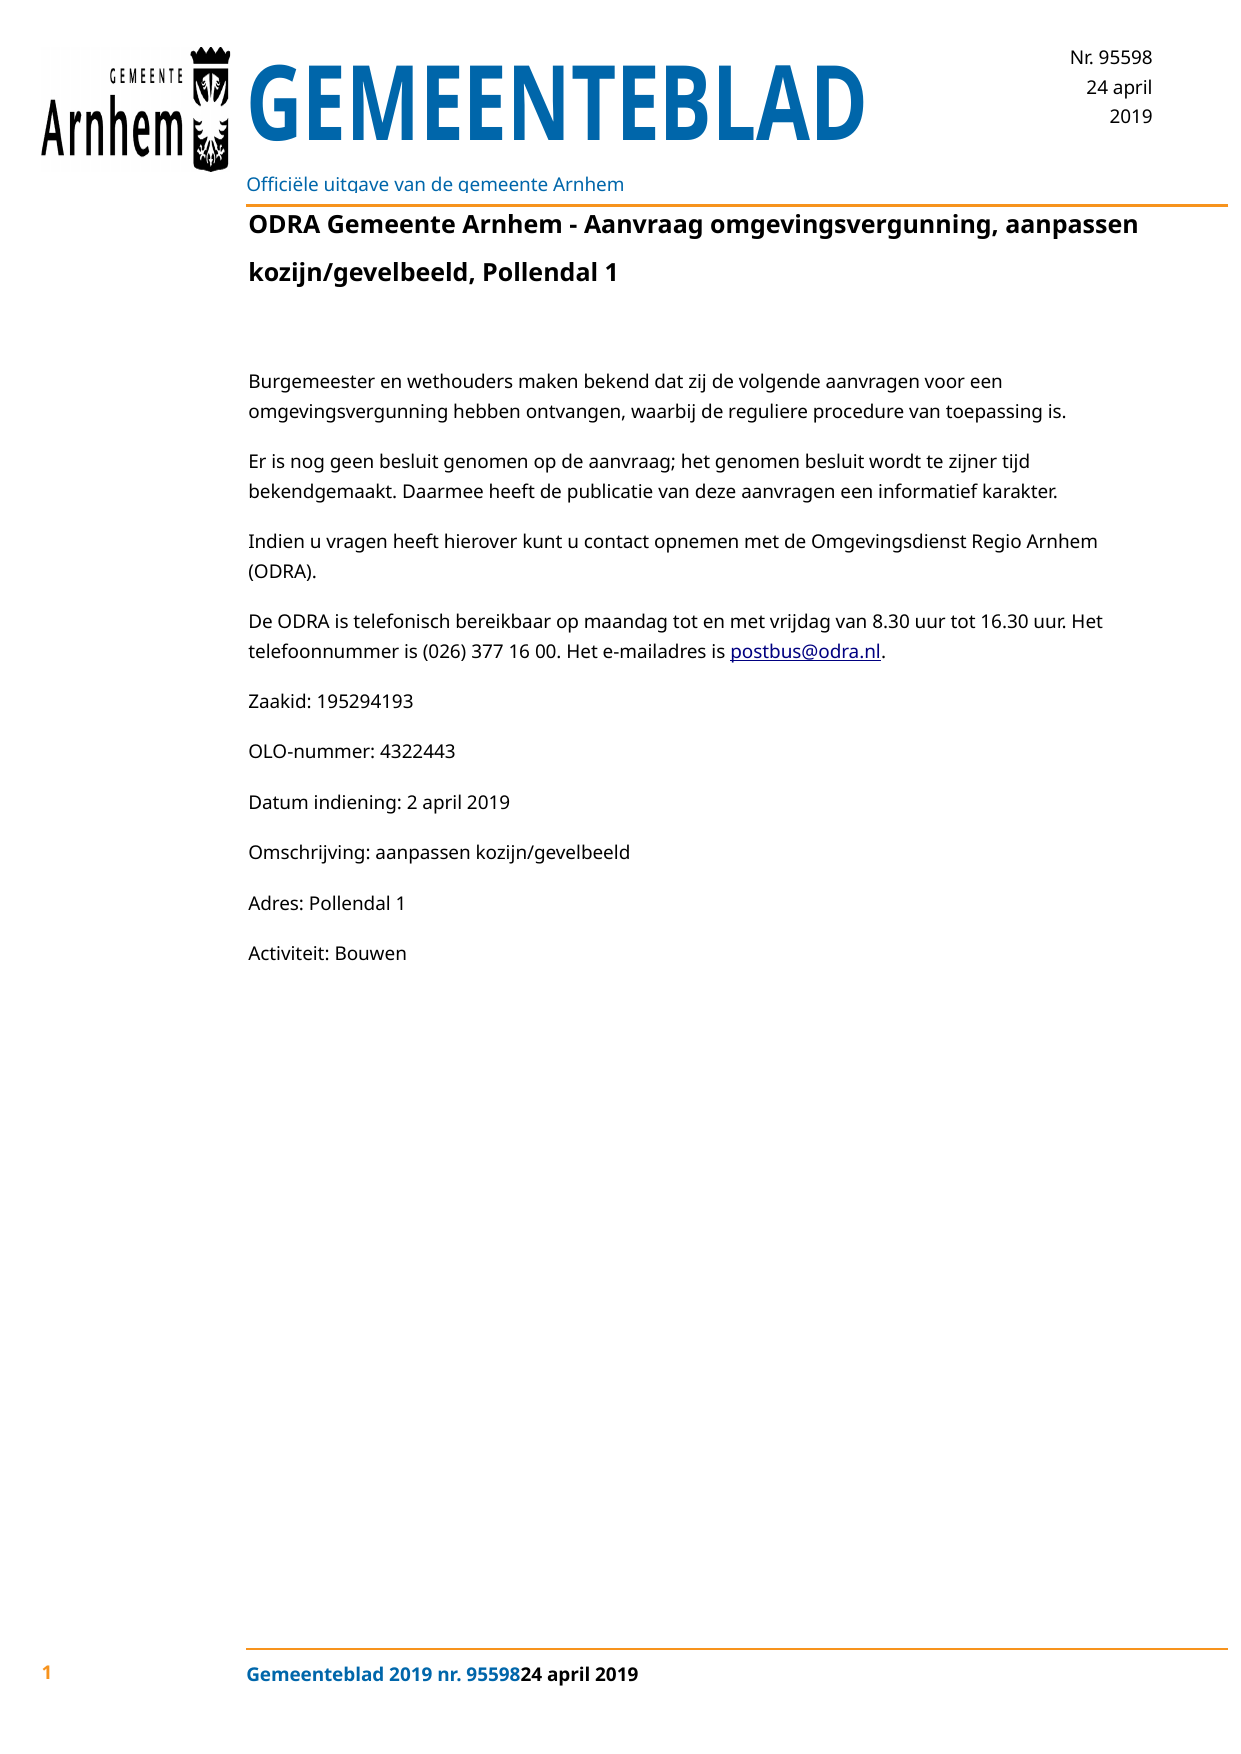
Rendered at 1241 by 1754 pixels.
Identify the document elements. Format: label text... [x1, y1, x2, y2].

text De ODRA is telefonisch bereikbaar op maandag tot en met vrijdag van 8.30 uur tot 16.30 uur. Het telefoonnummer is (026) 377 16 00. Het e-mailadres is postbus@odra.nl. [248, 608, 1152, 664]
text Adres: Pollendal 1 [248, 890, 1152, 916]
text Datum indiening: 2 april 2019 [248, 789, 1152, 815]
text ODRA Gemeente Arnhem - Aanvraag omgevingsvergunning, aanpassen kozijn/gevelbeeld, Pollendal 1 [248, 207, 1152, 288]
text Indien u vragen heeft hierover kunt u contact opnemen met de Omgevingsdienst Regio Arnhem (ODRA). [248, 528, 1152, 584]
text Burgemeester en wethouders maken bekend dat zij de volgende aanvragen voor een omgevingsvergunning hebben ontvangen, waarbij de reguliere procedure van toepassing is. [248, 368, 1152, 424]
text Omschrijving: aanpassen kozijn/gevelbeeld [248, 839, 1152, 865]
picture [41, 47, 231, 172]
text Zaakid: 195294193 [248, 688, 1152, 714]
text OLO-nummer: 4322443 [248, 739, 1152, 764]
text Activiteit: Bouwen [248, 940, 1152, 966]
text Er is nog geen besluit genomen op de aanvraag; het genomen besluit wordt te zijner tijd bekendgemaakt. Daarmee heeft de publicatie van deze aanvragen een informatief karakter. [248, 448, 1152, 504]
